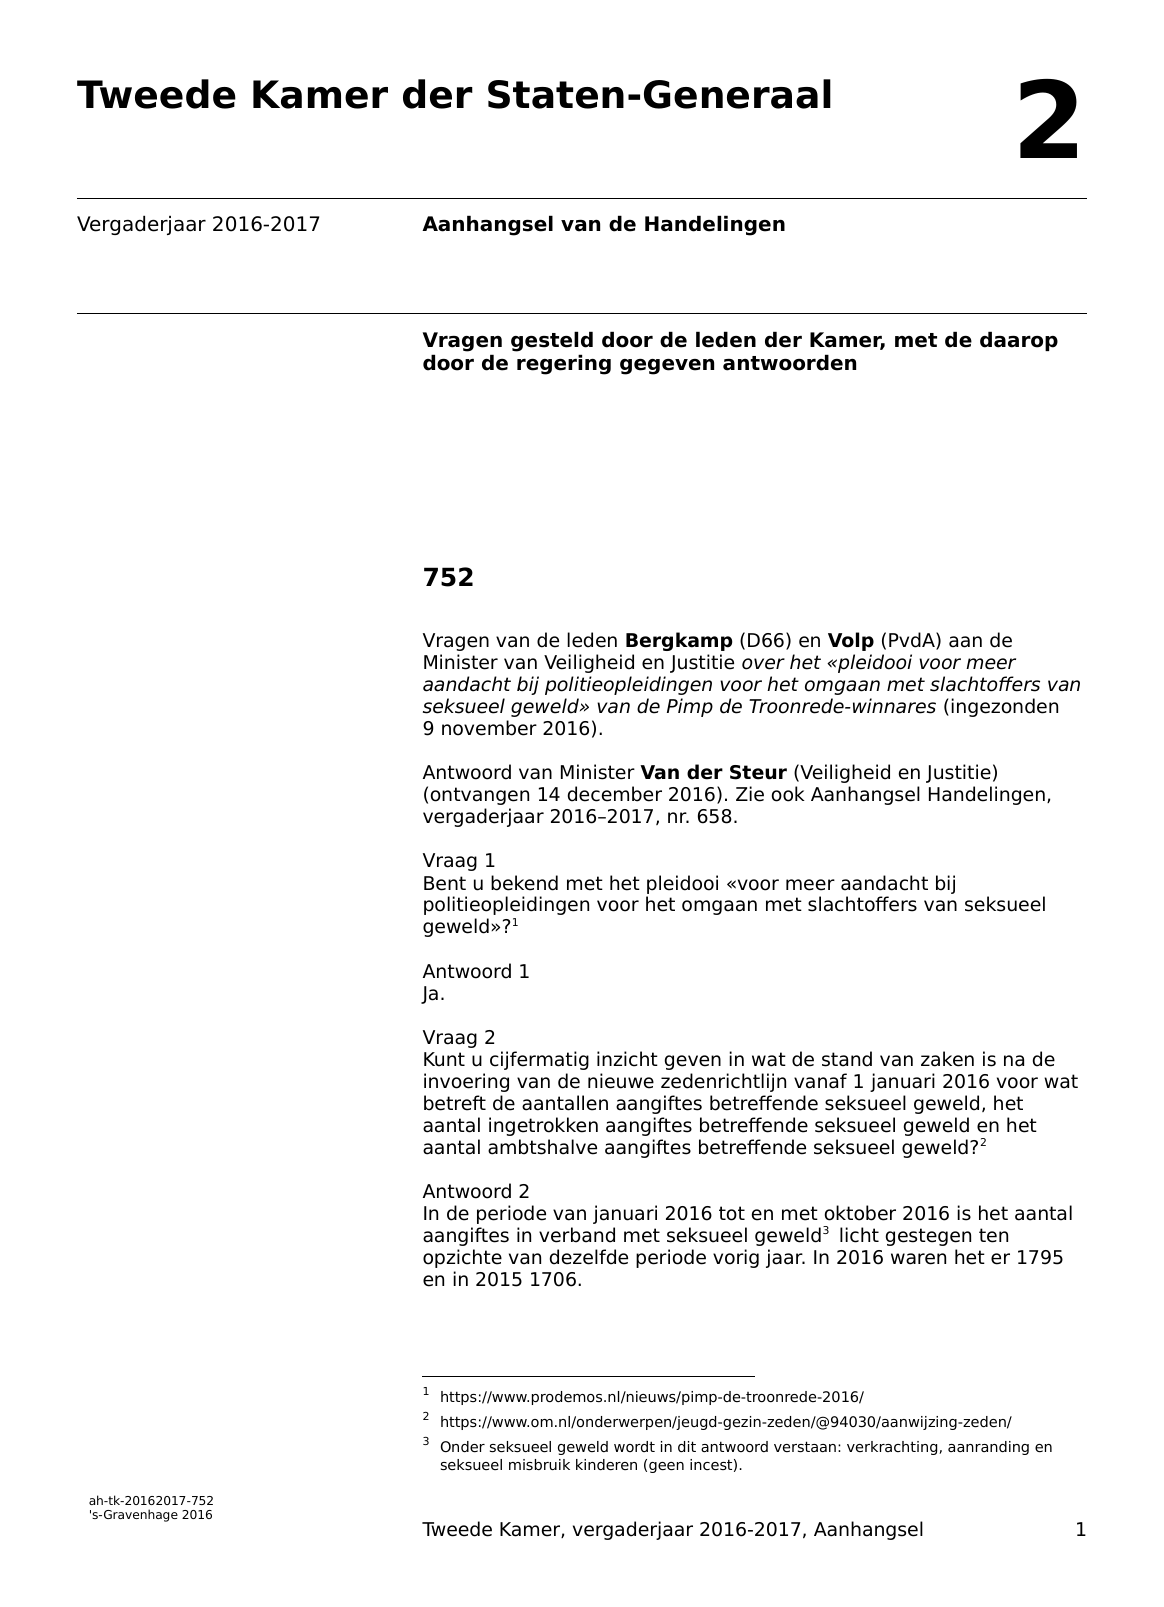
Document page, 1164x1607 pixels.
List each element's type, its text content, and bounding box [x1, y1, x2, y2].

text ah-tk-20162017-752 [88, 1494, 323, 1508]
text In de periode van januari 2016 tot en met oktober 2016 is het aantal aangiftes in verband met seksueel geweld licht gestegen ten opzichte van dezelfde periode vorig jaar. In 2016 waren het er 1795 en in 2015 1706. [422, 1203, 1087, 1291]
table_cell Vragen gesteld door de leden der Kamer, met de daarop door de regering gegeven antwoorden [422, 314, 1087, 375]
text Antwoord van Minister Van der Steur (Veiligheid en Justitie) (ontvangen 14 december 2016). Zie ook Aanhangsel Handelingen, vergaderjaar 2016–2017, nr. 658. [422, 762, 1087, 828]
text Vragen van de leden Bergkamp (D66) en Volp (PvdA) aan de Minister van Veiligheid en Justitie over het «pleidooi voor meer aandacht bij politieopleidingen voor het omgaan met slachtoffers van seksueel geweld» van de Pimp de Troonrede-winnares (ingezonden 9 november 2016). [422, 630, 1087, 740]
text Bent u bekend met het pleidooi «voor meer aandacht bij politieopleidingen voor het omgaan met slachtoffers van seksueel geweld»? [422, 872, 1087, 938]
text Antwoord 1 [422, 961, 1087, 982]
text https://www.prodemos.nl/nieuws/pimp-de-troonrede-2016/ [422, 1385, 1087, 1407]
text https://www.om.nl/onderwerpen/jeugd-gezin-zeden/@94030/aanwijzing-zeden/ [422, 1410, 1087, 1432]
text Kunt u cijfermatig inzicht geven in wat de stand van zaken is na de invoering van de nieuwe zedenrichtlijn vanaf 1 januari 2016 voor wat betreft de aantallen aangiftes betreffende seksueel geweld, het aantal ingetrokken aangiftes betreffende seksueel geweld en het aantal ambtshalve aangiftes betreffende seksueel geweld? [422, 1049, 1087, 1158]
text Antwoord 2 [422, 1181, 1087, 1203]
text 's-Gravenhage 2016 [88, 1508, 323, 1522]
text Vraag 2 [422, 1027, 1087, 1049]
table_cell Aanhangsel van de Handelingen [422, 199, 1087, 313]
text Onder seksueel geweld wordt in dit antwoord verstaan: verkrachting, aanranding en seksueel misbruik kinderen (geen incest). [422, 1435, 1087, 1474]
table_cell [77, 314, 422, 375]
table_cell Vergaderjaar 2016-2017 [77, 199, 422, 313]
table_header Tweede Kamer der Staten-Generaal [77, 59, 886, 198]
text Vraag 1 [422, 850, 1087, 872]
text 752 [422, 563, 1087, 592]
table_header 2 [886, 59, 1087, 198]
text Ja. [422, 982, 1087, 1004]
